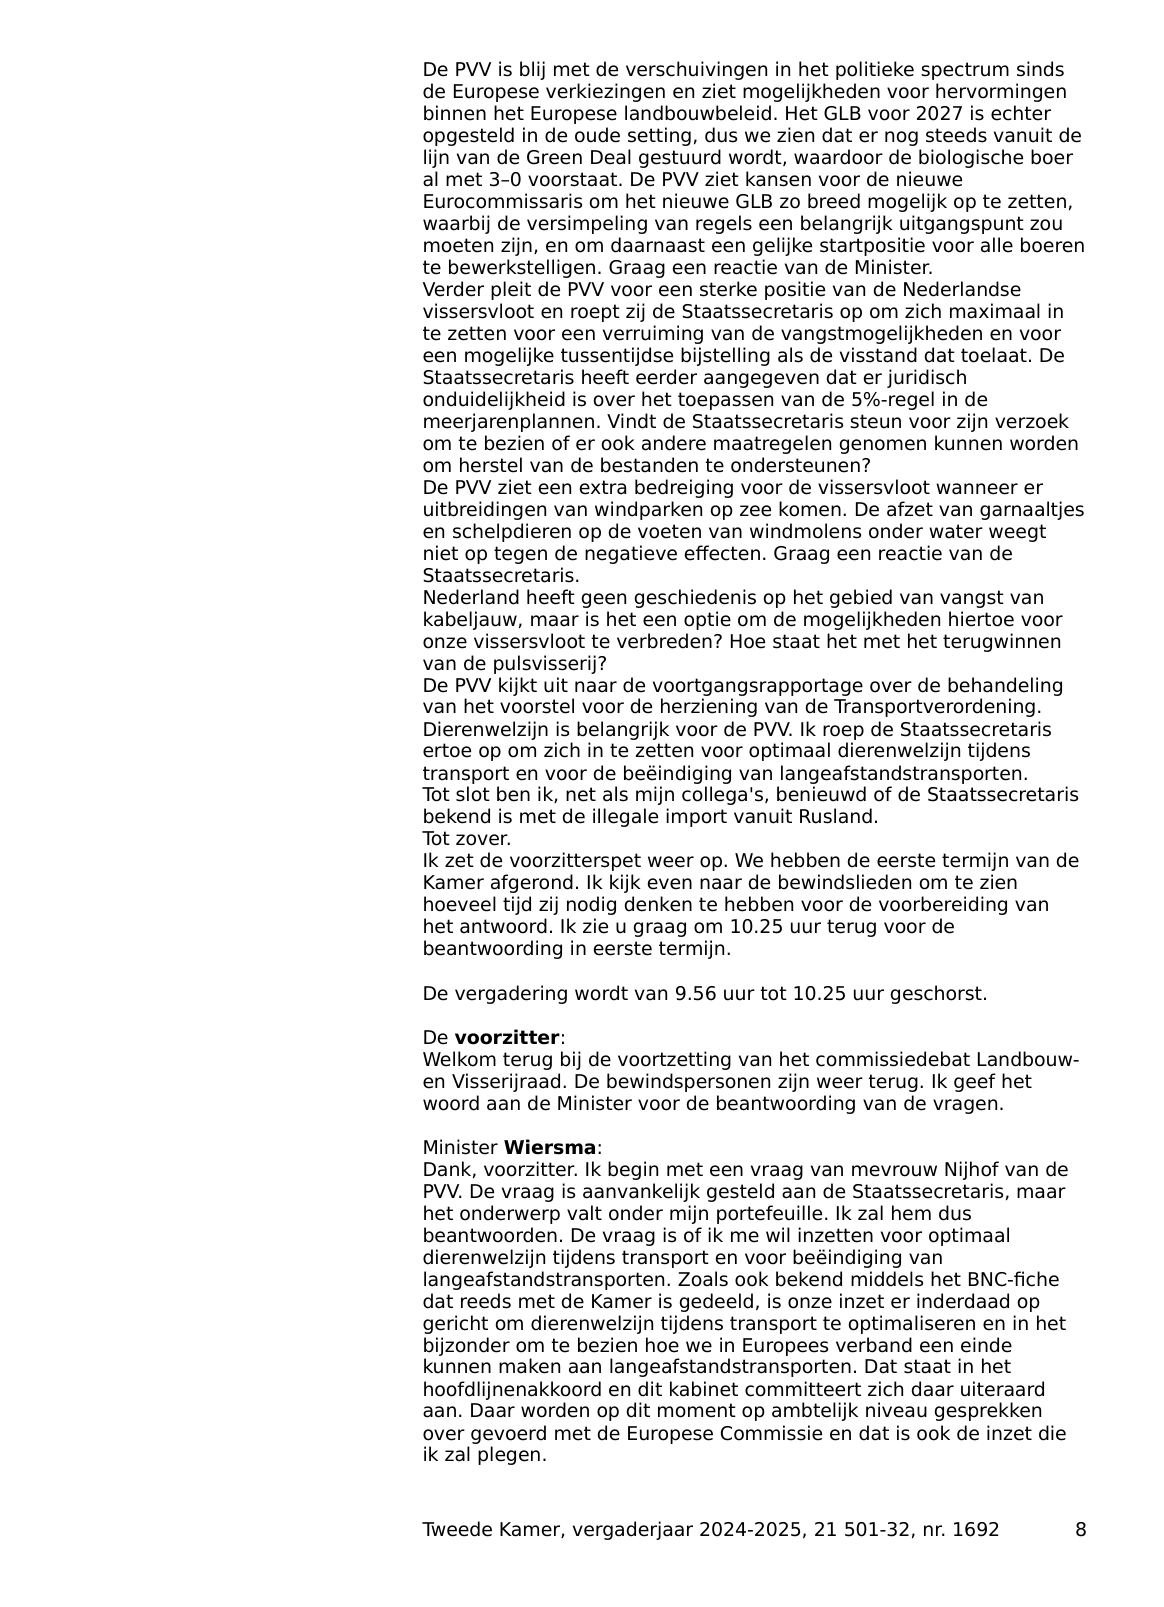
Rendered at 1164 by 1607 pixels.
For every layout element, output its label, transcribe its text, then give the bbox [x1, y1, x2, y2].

text Minister Wiersma: [422, 1137, 1087, 1159]
text Nederland heeft geen geschiedenis op het gebied van vangst van kabeljauw, maar is het een optie om de mogelijkheden hiertoe voor onze vissersvloot te verbreden? Hoe staat het met het terugwinnen van de pulsvisserij? [422, 587, 1087, 674]
text Dank, voorzitter. Ik begin met een vraag van mevrouw Nijhof van de PVV. De vraag is aanvankelijk gesteld aan de Staatssecretaris, maar het onderwerp valt onder mijn portefeuille. Ik zal hem dus beantwoorden. De vraag is of ik me wil inzetten voor optimaal dierenwelzijn tijdens transport en voor beëindiging van langeafstandstransporten. Zoals ook bekend middels het BNC-fiche dat reeds met de Kamer is gedeeld, is onze inzet er inderdaad op gericht om dierenwelzijn tijdens transport te optimaliseren en in het bijzonder om te bezien hoe we in Europees verband een einde kunnen maken aan langeafstandstransporten. Dat staat in het hoofdlijnenakkoord en dit kabinet committeert zich daar uiteraard aan. Daar worden op dit moment op ambtelijk niveau gesprekken over gevoerd met de Europese Commissie en dat is ook de inzet die ik zal plegen. [422, 1159, 1087, 1466]
text Verder pleit de PVV voor een sterke positie van de Nederlandse vissersvloot en roept zij de Staatssecretaris op om zich maximaal in te zetten voor een verruiming van de vangstmogelijkheden en voor een mogelijke tussentijdse bijstelling als de visstand dat toelaat. De Staatssecretaris heeft eerder aangegeven dat er juridisch onduidelijkheid is over het toepassen van de 5%-regel in de meerjarenplannen. Vindt de Staatssecretaris steun voor zijn verzoek om te bezien of er ook andere maatregelen genomen kunnen worden om herstel van de bestanden te ondersteunen? [422, 279, 1087, 477]
text De PVV kijkt uit naar de voortgangsrapportage over de behandeling van het voorstel voor de herziening van de Transportverordening. Dierenwelzijn is belangrijk voor de PVV. Ik roep de Staatssecretaris ertoe op om zich in te zetten voor optimaal dierenwelzijn tijdens transport en voor de beëindiging van langeafstandstransporten. [422, 674, 1087, 784]
text De voorzitter: [422, 1027, 1087, 1048]
text Tot zover. [422, 828, 1087, 850]
text De PVV ziet een extra bedreiging voor de vissersvloot wanneer er uitbreidingen van windparken op zee komen. De afzet van garnaaltjes en schelpdieren op de voeten van windmolens onder water weegt niet op tegen de negatieve effecten. Graag een reactie van de Staatssecretaris. [422, 477, 1087, 587]
text Tot slot ben ik, net als mijn collega's, benieuwd of de Staatssecretaris bekend is met de illegale import vanuit Rusland. [422, 784, 1087, 828]
text Ik zet de voorzitterspet weer op. We hebben de eerste termijn van de Kamer afgerond. Ik kijk even naar de bewindslieden om te zien hoeveel tijd zij nodig denken te hebben voor de voorbereiding van het antwoord. Ik zie u graag om 10.25 uur terug voor de beantwoording in eerste termijn. [422, 850, 1087, 960]
text Welkom terug bij de voortzetting van het commissiedebat Landbouw- en Visserijraad. De bewindspersonen zijn weer terug. Ik geef het woord aan de Minister voor de beantwoording van de vragen. [422, 1048, 1087, 1114]
text De vergadering wordt van 9.56 uur tot 10.25 uur geschorst. [422, 982, 1087, 1004]
text De PVV is blij met de verschuivingen in het politieke spectrum sinds de Europese verkiezingen en ziet mogelijkheden voor hervormingen binnen het Europese landbouwbeleid. Het GLB voor 2027 is echter opgesteld in de oude setting, dus we zien dat er nog steeds vanuit de lijn van de Green Deal gestuurd wordt, waardoor de biologische boer al met 3–0 voorstaat. De PVV ziet kansen voor de nieuwe Eurocommissaris om het nieuwe GLB zo breed mogelijk op te zetten, waarbij de versimpeling van regels een belangrijk uitgangspunt zou moeten zijn, en om daarnaast een gelijke startpositie voor alle boeren te bewerkstelligen. Graag een reactie van de Minister. [422, 59, 1087, 279]
